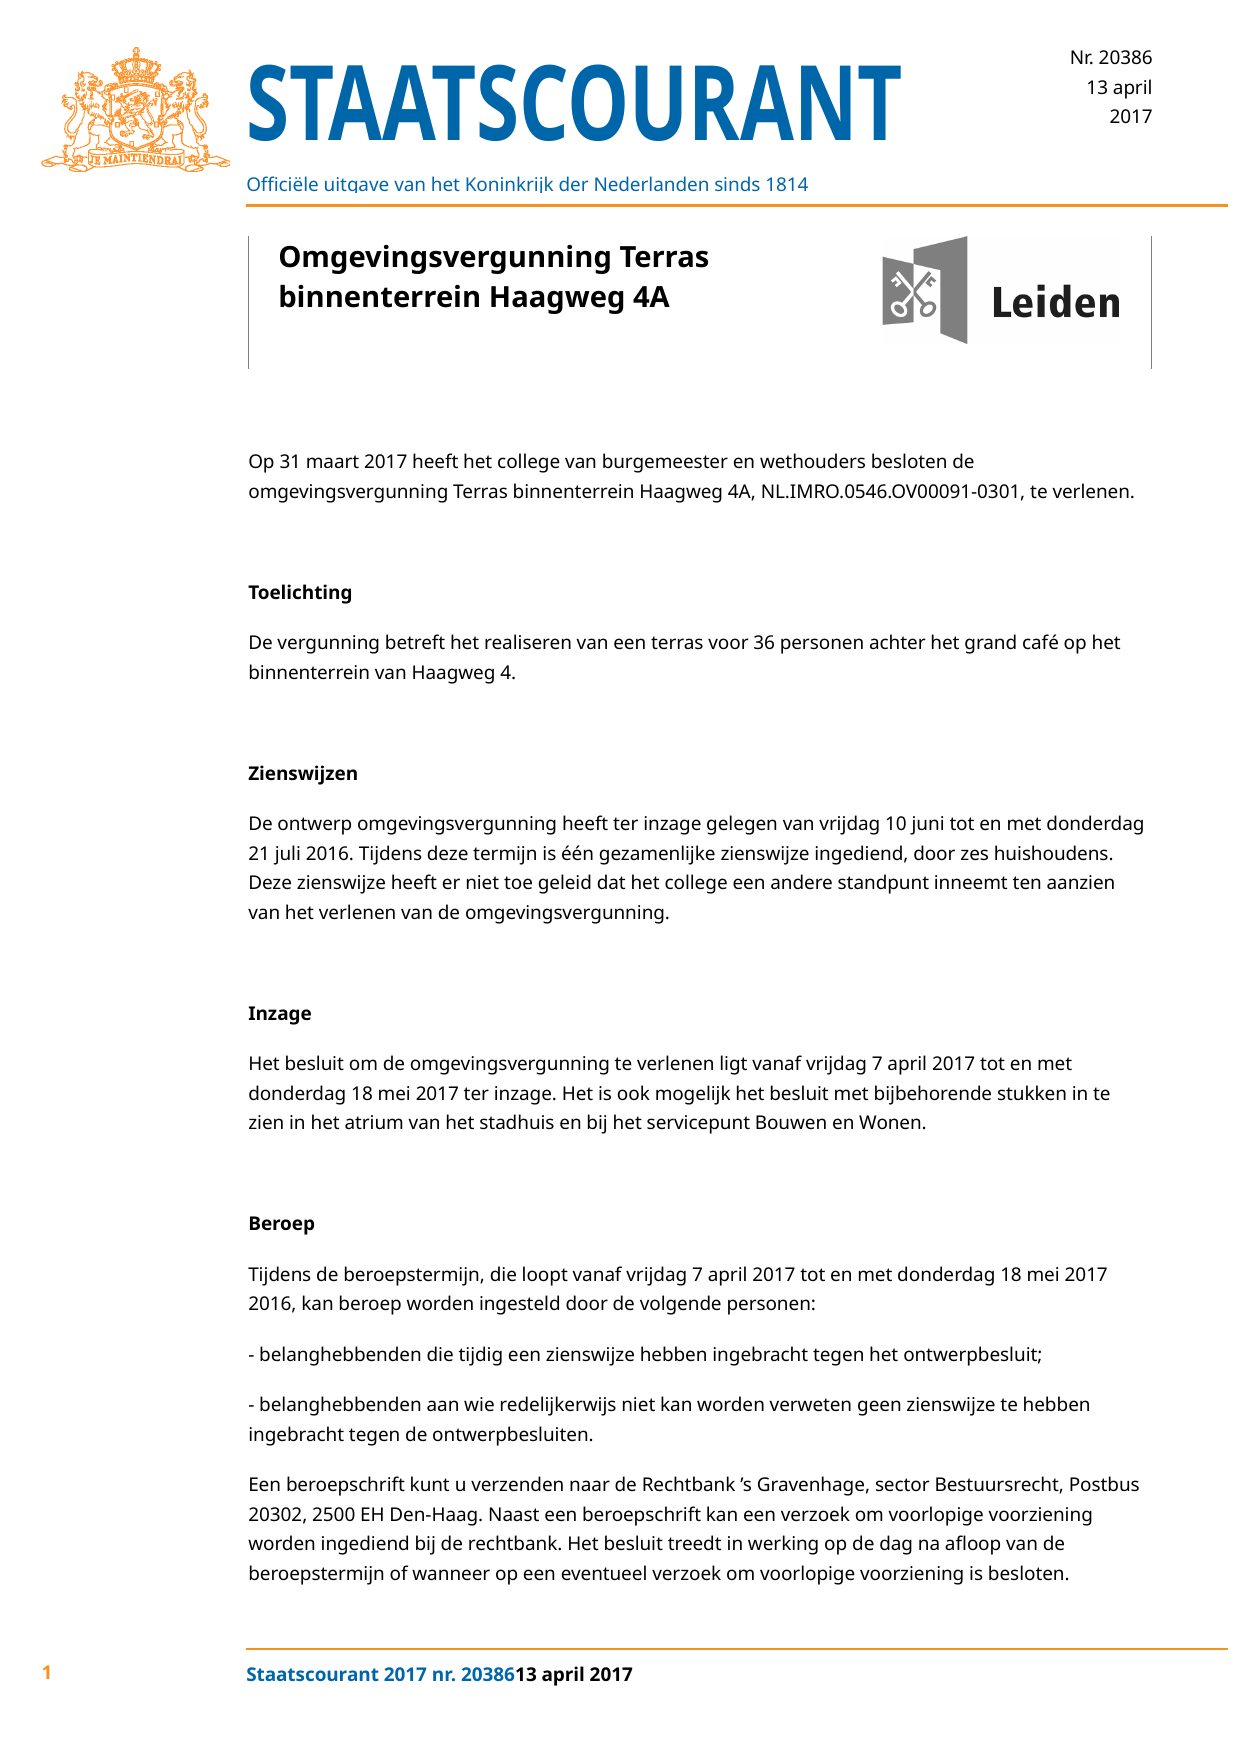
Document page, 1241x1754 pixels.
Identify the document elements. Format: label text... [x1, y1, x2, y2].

text Tijdens de beroepstermijn, die loopt vanaf vrijdag 7 april 2017 tot en met donderdag 18 mei 2017 2016, kan beroep worden ingesteld door de volgende personen: [248, 1261, 1152, 1316]
text Een beroepschrift kunt u verzenden naar de Rechtbank ’s Gravenhage, sector Bestuursrecht, Postbus 20302, 2500 EH Den-Haag. Naast een beroepschrift kan een verzoek om voorlopige voorziening worden ingediend bij de rechtbank. Het besluit treedt in werking op de dag na afloop van de beroepstermijn of wanneer op een eventueel verzoek om voorlopige voorziening is besloten. [248, 1471, 1152, 1586]
text De ontwerp omgevingsvergunning heeft ter inzage gelegen van vrijdag 10 juni tot en met donderdag 21 juli 2016. Tijdens deze termijn is één gezamenlijke zienswijze ingediend, door zes huishoudens. Deze zienswijze heeft er niet toe geleid dat het college een andere standpunt inneemt ten aanzien van het verlenen van de omgevingsvergunning. [248, 810, 1152, 925]
text Het besluit om de omgevingsvergunning te verlenen ligt vanaf vrijdag 7 april 2017 tot en met donderdag 18 mei 2017 ter inzage. Het is ook mogelijk het besluit met bijbehorende stukken in te zien in het atrium van het stadhuis en bij het servicepunt Bouwen en Wonen. [248, 1050, 1152, 1135]
text Beroep [248, 1210, 1152, 1236]
text Inzage [248, 1000, 1152, 1026]
text Zienswijzen [248, 760, 1152, 786]
picture [882, 236, 1119, 344]
text Op 31 maart 2017 heeft het college van burgemeester en wethouders besloten de omgevingsvergunning Terras binnenterrein Haagweg 4A, NL.IMRO.0546.OV00091-0301, te verlenen. [248, 449, 1152, 504]
text De vergunning betreft het realiseren van een terras voor 36 personen achter het grand café op het binnenterrein van Haagweg 4. [248, 629, 1152, 685]
text - belanghebbenden die tijdig een zienswijze hebben ingebracht tegen het ontwerpbesluit; [248, 1341, 1152, 1367]
picture [41, 47, 231, 172]
table_header Omgevingsvergunning Terras binnenterrein Haagweg 4A [249, 236, 850, 369]
table_header [850, 236, 1151, 369]
text - belanghebbenden aan wie redelijkerwijs niet kan worden verweten geen zienswijze te hebben ingebracht tegen de ontwerpbesluiten. [248, 1391, 1152, 1447]
text Toelichting [248, 579, 1152, 605]
